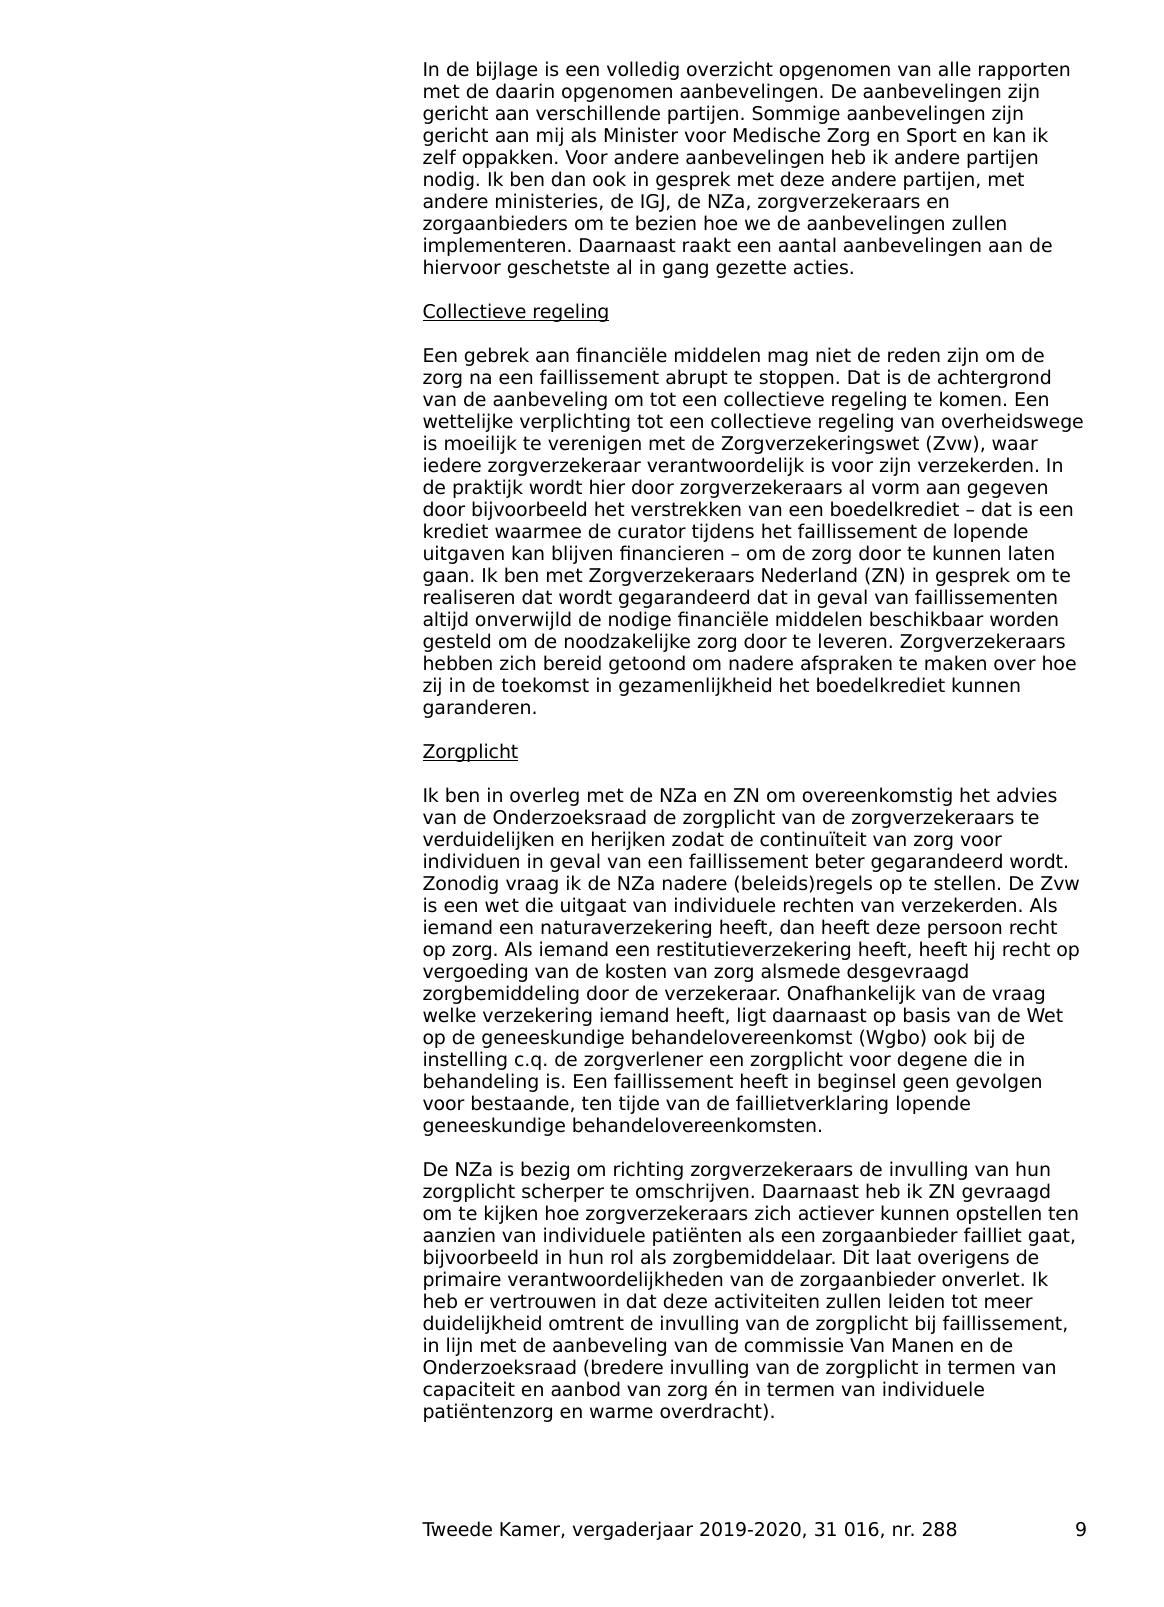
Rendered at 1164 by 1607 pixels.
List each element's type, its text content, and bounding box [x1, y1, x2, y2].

subtitle Zorgplicht [422, 741, 1087, 763]
subtitle Collectieve regeling [422, 301, 1087, 323]
text In de bijlage is een volledig overzicht opgenomen van alle rapporten met de daarin opgenomen aanbevelingen. De aanbevelingen zijn gericht aan verschillende partijen. Sommige aanbevelingen zijn gericht aan mij als Minister voor Medische Zorg en Sport en kan ik zelf oppakken. Voor andere aanbevelingen heb ik andere partijen nodig. Ik ben dan ook in gesprek met deze andere partijen, met andere ministeries, de IGJ, de NZa, zorgverzekeraars en zorgaanbieders om te bezien hoe we de aanbevelingen zullen implementeren. Daarnaast raakt een aantal aanbevelingen aan de hiervoor geschetste al in gang gezette acties. [422, 59, 1087, 279]
text Ik ben in overleg met de NZa en ZN om overeenkomstig het advies van de Onderzoeksraad de zorgplicht van de zorgverzekeraars te verduidelijken en herijken zodat de continuïteit van zorg voor individuen in geval van een faillissement beter gegarandeerd wordt. Zonodig vraag ik de NZa nadere (beleids)regels op te stellen. De Zvw is een wet die uitgaat van individuele rechten van verzekerden. Als iemand een naturaverzekering heeft, dan heeft deze persoon recht op zorg. Als iemand een restitutieverzekering heeft, heeft hij recht op vergoeding van de kosten van zorg alsmede desgevraagd zorgbemiddeling door de verzekeraar. Onafhankelijk van de vraag welke verzekering iemand heeft, ligt daarnaast op basis van de Wet op de geneeskundige behandelovereenkomst (Wgbo) ook bij de instelling c.q. de zorgverlener een zorgplicht voor degene die in behandeling is. Een faillissement heeft in beginsel geen gevolgen voor bestaande, ten tijde van de faillietverklaring lopende geneeskundige behandelovereenkomsten. [422, 785, 1087, 1137]
text Een gebrek aan financiële middelen mag niet de reden zijn om de zorg na een faillissement abrupt te stoppen. Dat is de achtergrond van de aanbeveling om tot een collectieve regeling te komen. Een wettelijke verplichting tot een collectieve regeling van overheidswege is moeilijk te verenigen met de Zorgverzekeringswet (Zvw), waar iedere zorgverzekeraar verantwoordelijk is voor zijn verzekerden. In de praktijk wordt hier door zorgverzekeraars al vorm aan gegeven door bijvoorbeeld het verstrekken van een boedelkrediet – dat is een krediet waarmee de curator tijdens het faillissement de lopende uitgaven kan blijven financieren – om de zorg door te kunnen laten gaan. Ik ben met Zorgverzekeraars Nederland (ZN) in gesprek om te realiseren dat wordt gegarandeerd dat in geval van faillissementen altijd onverwijld de nodige financiële middelen beschikbaar worden gesteld om de noodzakelijke zorg door te leveren. Zorgverzekeraars hebben zich bereid getoond om nadere afspraken te maken over hoe zij in de toekomst in gezamenlijkheid het boedelkrediet kunnen garanderen. [422, 345, 1087, 719]
text De NZa is bezig om richting zorgverzekeraars de invulling van hun zorgplicht scherper te omschrijven. Daarnaast heb ik ZN gevraagd om te kijken hoe zorgverzekeraars zich actiever kunnen opstellen ten aanzien van individuele patiënten als een zorgaanbieder failliet gaat, bijvoorbeeld in hun rol als zorgbemiddelaar. Dit laat overigens de primaire verantwoordelijkheden van de zorgaanbieder onverlet. Ik heb er vertrouwen in dat deze activiteiten zullen leiden tot meer duidelijkheid omtrent de invulling van de zorgplicht bij faillissement, in lijn met de aanbeveling van de commissie Van Manen en de Onderzoeksraad (bredere invulling van de zorgplicht in termen van capaciteit en aanbod van zorg én in termen van individuele patiëntenzorg en warme overdracht). [422, 1159, 1087, 1423]
